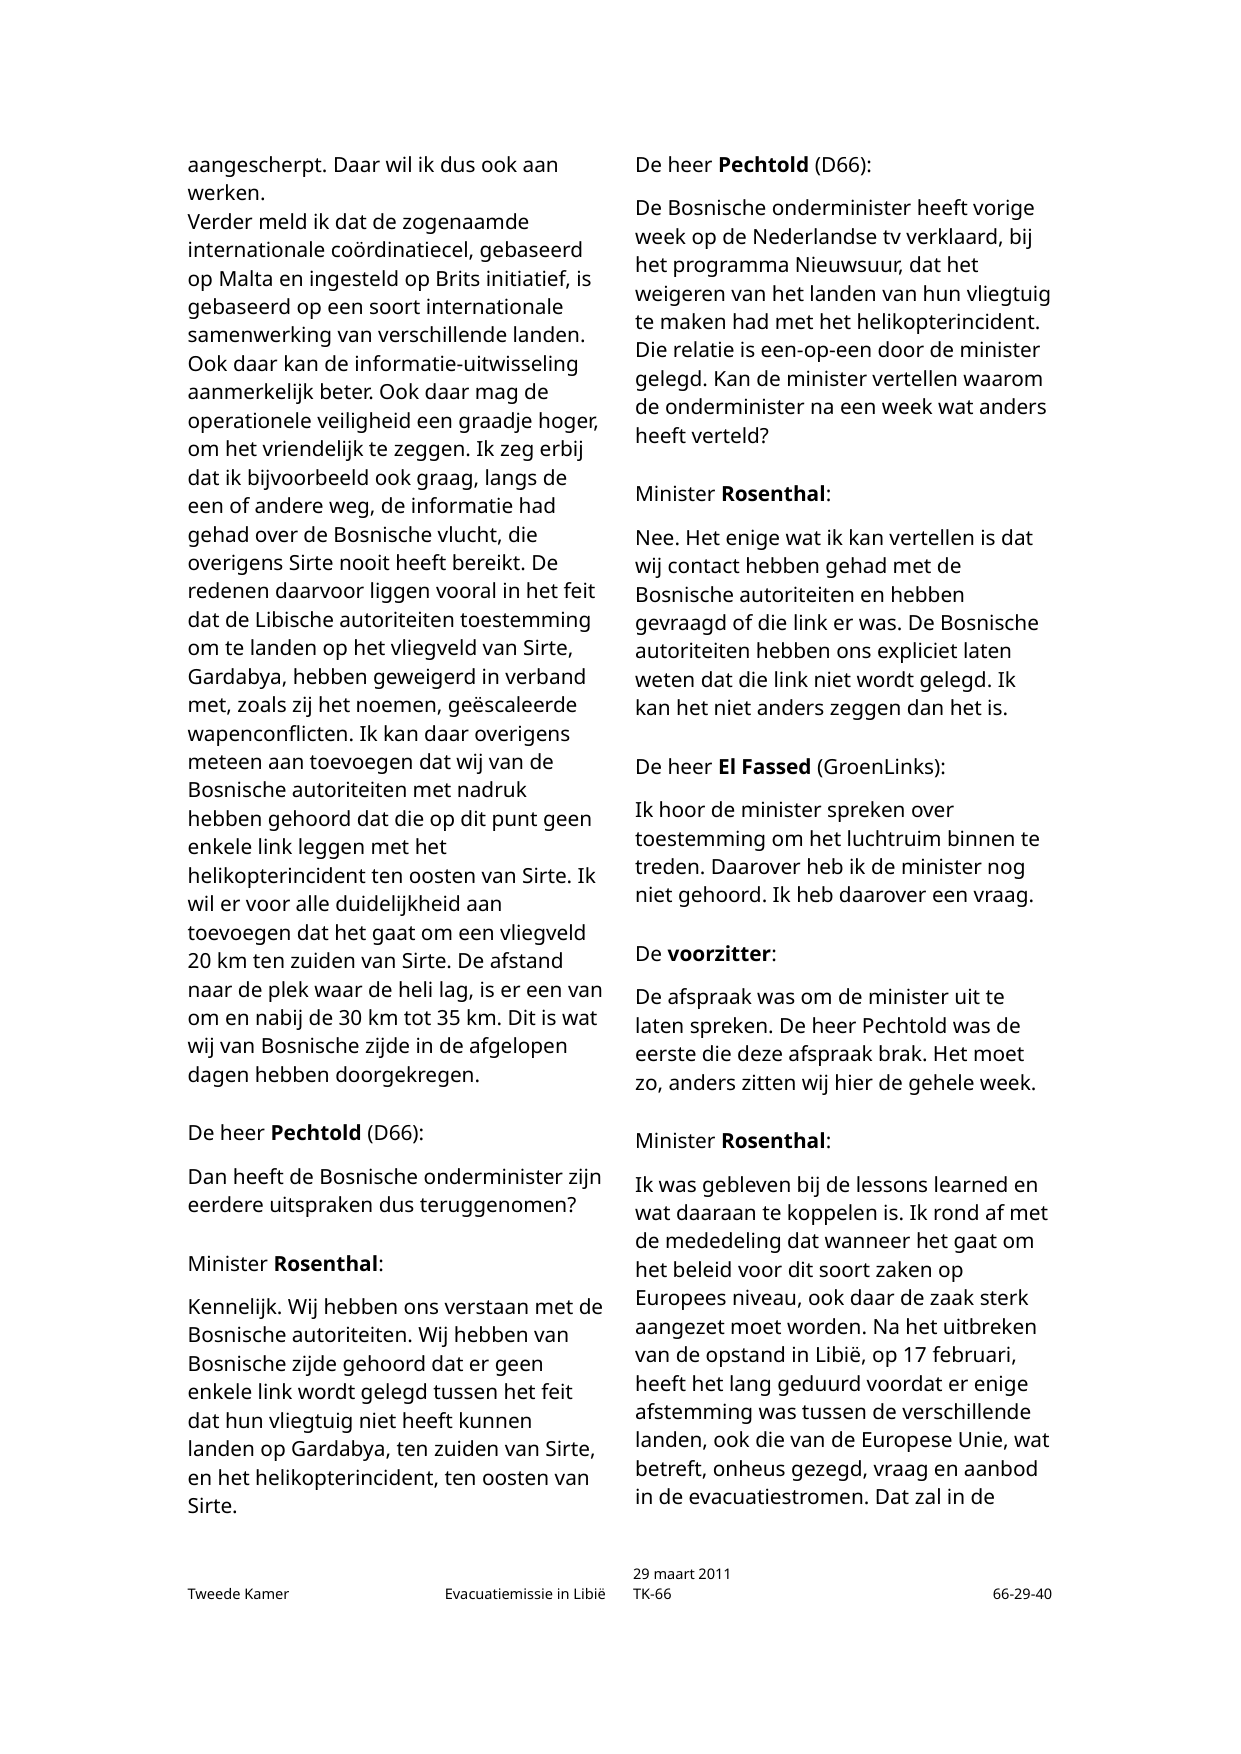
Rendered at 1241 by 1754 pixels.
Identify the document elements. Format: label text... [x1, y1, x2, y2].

text Kennelijk. Wij hebben ons verstaan met de Bosnische autoriteiten. Wij hebben van Bosnische zijde gehoord dat er geen enkele link wordt gelegd tussen het feit dat hun vliegtuig niet heeft kunnen landen op Gardabya, ten zuiden van Sirte, en het helikopterincident, ten oosten van Sirte. [187, 1292, 605, 1520]
text De Bosnische onderminister heeft vorige week op de Nederlandse tv verklaard, bij het programma Nieuwsuur, dat het weigeren van het landen van hun vliegtuig te maken had met het helikopterincident. Die relatie is een-op-een door de minister gelegd. Kan de minister vertellen waarom de onderminister na een week wat anders heeft verteld? [635, 193, 1053, 449]
text De voorzitter: [635, 939, 1053, 967]
text Minister Rosenthal: [635, 479, 1053, 508]
text Ik was gebleven bij de lessons learned en wat daaraan te koppelen is. Ik rond af met de mededeling dat wanneer het gaat om het beleid voor dit soort zaken op Europees niveau, ook daar de zaak sterk aangezet moet worden. Na het uitbreken van de opstand in Libië, op 17 februari, heeft het lang geduurd voordat er enige afstemming was tussen de verschillende landen, ook die van de Europese Unie, wat betreft, onheus gezegd, vraag en aanbod in de evacuatiestromen. Dat zal in de [635, 1170, 1053, 1511]
text De afspraak was om de minister uit te laten spreken. De heer Pechtold was de eerste die deze afspraak brak. Het moet zo, anders zitten wij hier de gehele week. [635, 982, 1053, 1096]
text aangescherpt. Daar wil ik dus ook aan werken. [187, 150, 605, 207]
text Ik hoor de minister spreken over toestemming om het luchtruim binnen te treden. Daarover heb ik de minister nog niet gehoord. Ik heb daarover een vraag. [635, 795, 1053, 909]
text Minister Rosenthal: [635, 1126, 1053, 1155]
text Minister Rosenthal: [187, 1249, 605, 1277]
text De heer Pechtold (D66): [635, 150, 1053, 178]
text De heer El Fassed (GroenLinks): [635, 752, 1053, 780]
text Dan heeft de Bosnische onderminister zijn eerdere uitspraken dus teruggenomen? [187, 1162, 605, 1219]
text Verder meld ik dat de zogenaamde internationale coördinatiecel, gebaseerd op Malta en ingesteld op Brits initiatief, is gebaseerd op een soort internationale samenwerking van verschillende landen. Ook daar kan de informatie-uitwisseling aanmerkelijk beter. Ook daar mag de operationele veiligheid een graadje hoger, om het vriendelijk te zeggen. Ik zeg erbij dat ik bijvoorbeeld ook graag, langs de een of andere weg, de informatie had gehad over de Bosnische vlucht, die overigens Sirte nooit heeft bereikt. De redenen daarvoor liggen vooral in het feit dat de Libische autoriteiten toestemming om te landen op het vliegveld van Sirte, Gardabya, hebben geweigerd in verband met, zoals zij het noemen, geëscaleerde wapenconflicten. Ik kan daar overigens meteen aan toevoegen dat wij van de Bosnische autoriteiten met nadruk hebben gehoord dat die op dit punt geen enkele link leggen met het helikopterincident ten oosten van Sirte. Ik wil er voor alle duidelijkheid aan toevoegen dat het gaat om een vliegveld 20 km ten zuiden van Sirte. De afstand naar de plek waar de heli lag, is er een van om en nabij de 30 km tot 35 km. Dit is wat wij van Bosnische zijde in de afgelopen dagen hebben doorgekregen. [187, 207, 605, 1088]
text De heer Pechtold (D66): [187, 1118, 605, 1147]
text Nee. Het enige wat ik kan vertellen is dat wij contact hebben gehad met de Bosnische autoriteiten en hebben gevraagd of die link er was. De Bosnische autoriteiten hebben ons expliciet laten weten dat die link niet wordt gelegd. Ik kan het niet anders zeggen dan het is. [635, 523, 1053, 722]
